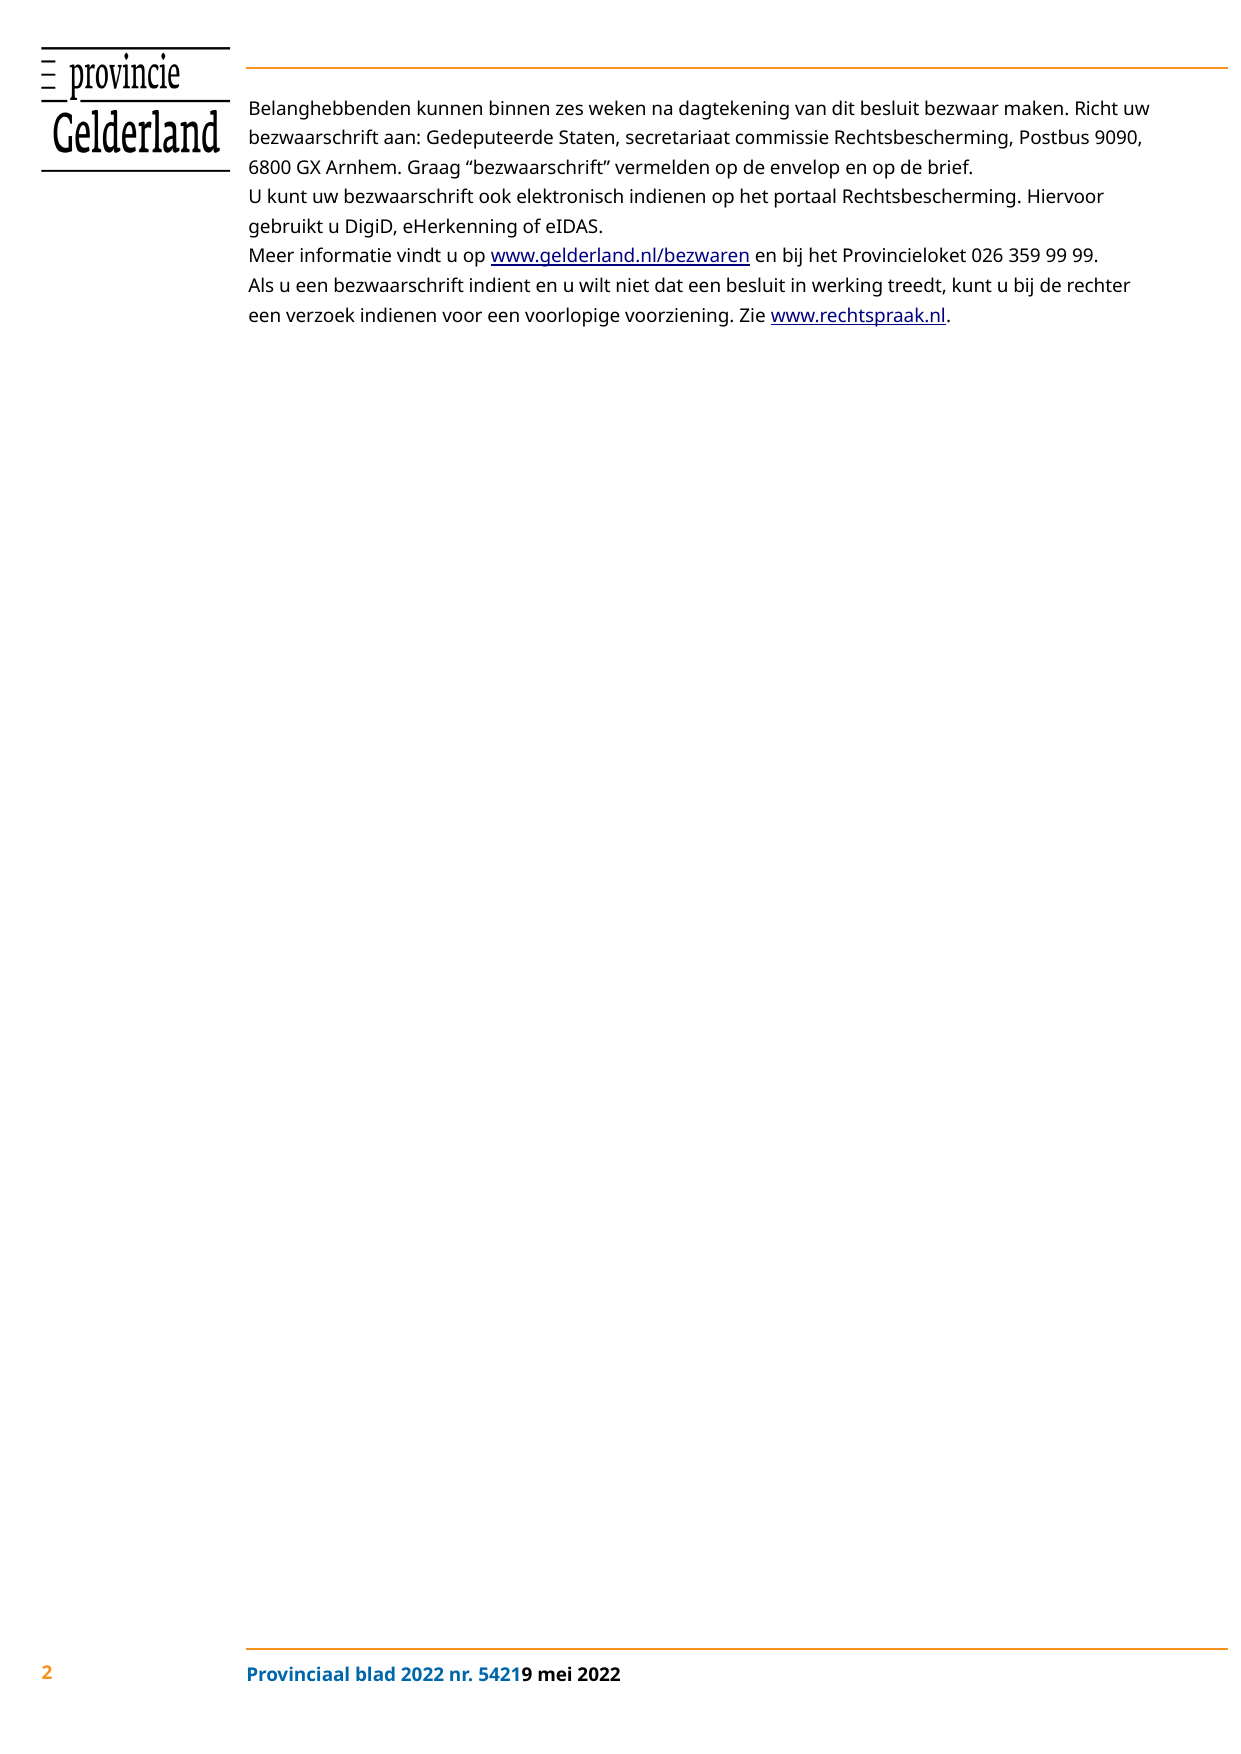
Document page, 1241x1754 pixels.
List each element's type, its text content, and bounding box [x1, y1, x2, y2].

picture [41, 47, 231, 172]
text Als u een bezwaarschrift indient en u wilt niet dat een besluit in werking treedt, kunt u bij de rechter een verzoek indienen voor een voorlopige voorziening. Zie www.rechtspraak.nl. [248, 272, 1152, 328]
text Belanghebbenden kunnen binnen zes weken na dagtekening van dit besluit bezwaar maken. Richt uw bezwaarschrift aan: Gedeputeerde Staten, secretariaat commissie Rechtsbescherming, Postbus 9090, 6800 GX Arnhem. Graag “bezwaarschrift” vermelden op de envelop en op de brief. [248, 95, 1152, 180]
text U kunt uw bezwaarschrift ook elektronisch indienen op het portaal Rechtsbescherming. Hiervoor gebruikt u DigiD, eHerkenning of eIDAS. [248, 183, 1152, 239]
text Meer informatie vindt u op www.gelderland.nl/bezwaren en bij het Provincieloket 026 359 99 99. [248, 243, 1152, 268]
